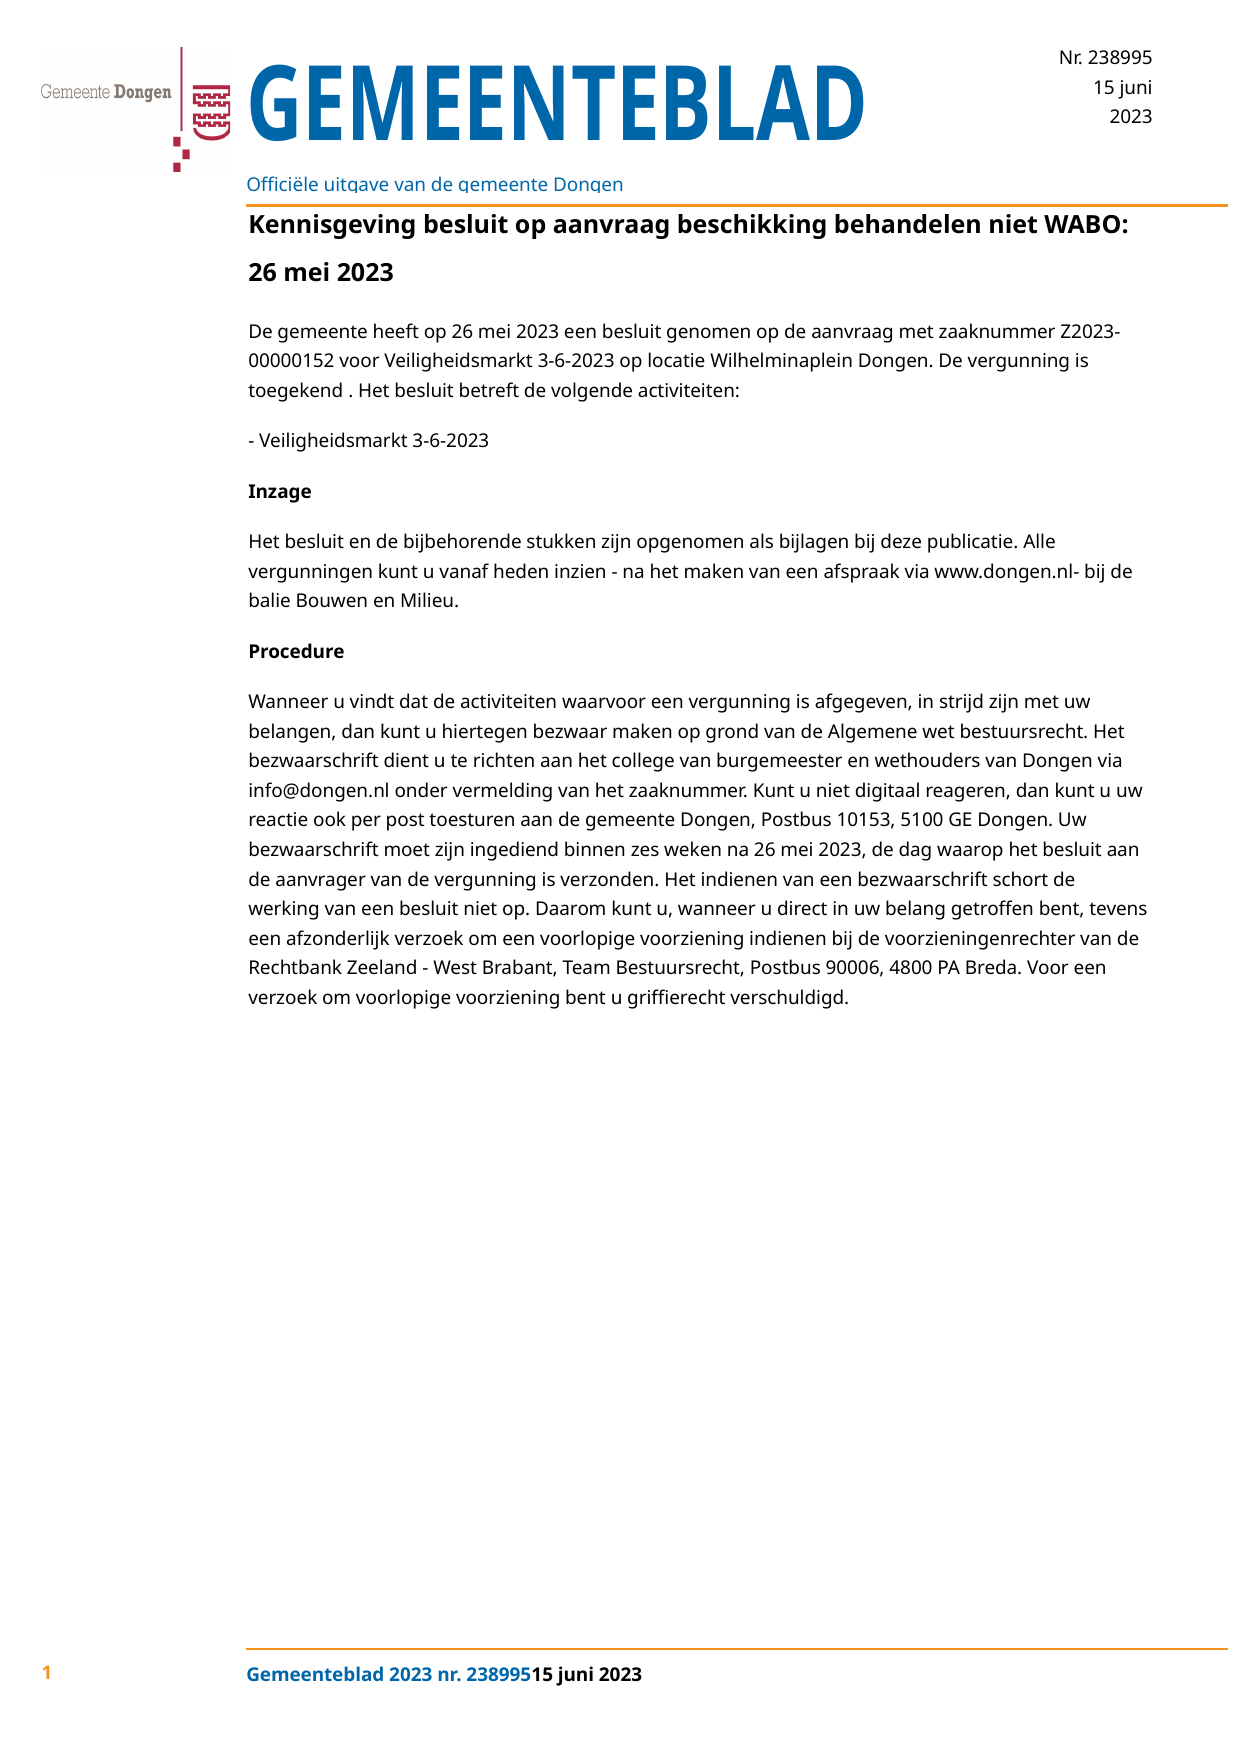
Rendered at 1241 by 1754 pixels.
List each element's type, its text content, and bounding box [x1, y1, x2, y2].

text Het besluit en de bijbehorende stukken zijn opgenomen als bijlagen bij deze publicatie. Alle vergunningen kunt u vanaf heden inzien - na het maken van een afspraak via www.dongen.nl- bij de balie Bouwen en Milieu. [248, 528, 1152, 613]
text Inzage [248, 478, 1152, 504]
text Wanneer u vindt dat de activiteiten waarvoor een vergunning is afgegeven, in strijd zijn met uw belangen, dan kunt u hiertegen bezwaar maken op grond van de Algemene wet bestuursrecht. Het bezwaarschrift dient u te richten aan het college van burgemeester en wethouders van Dongen via info@dongen.nl onder vermelding van het zaaknummer. Kunt u niet digitaal reageren, dan kunt u uw reactie ook per post toesturen aan de gemeente Dongen, Postbus 10153, 5100 GE Dongen. Uw bezwaarschrift moet zijn ingediend binnen zes weken na 26 mei 2023, de dag waarop het besluit aan de aanvrager van de vergunning is verzonden. Het indienen van een bezwaarschrift schort de werking van een besluit niet op. Daarom kunt u, wanneer u direct in uw belang getroffen bent, tevens een afzonderlijk verzoek om een voorlopige voorziening indienen bij de voorzieningenrechter van de Rechtbank Zeeland - West Brabant, Team Bestuursrecht, Postbus 90006, 4800 PA Breda. Voor een verzoek om voorlopige voorziening bent u griffierecht verschuldigd. [248, 688, 1152, 1010]
text - Veiligheidsmarkt 3-6-2023 [248, 427, 1152, 453]
picture [41, 47, 231, 172]
text Kennisgeving besluit op aanvraag beschikking behandelen niet WABO: 26 mei 2023 [248, 207, 1152, 288]
text Procedure [248, 638, 1152, 664]
text De gemeente heeft op 26 mei 2023 een besluit genomen op de aanvraag met zaaknummer Z2023-00000152 voor Veiligheidsmarkt 3-6-2023 op locatie Wilhelminaplein Dongen. De vergunning is toegekend . Het besluit betreft de volgende activiteiten: [248, 318, 1152, 403]
